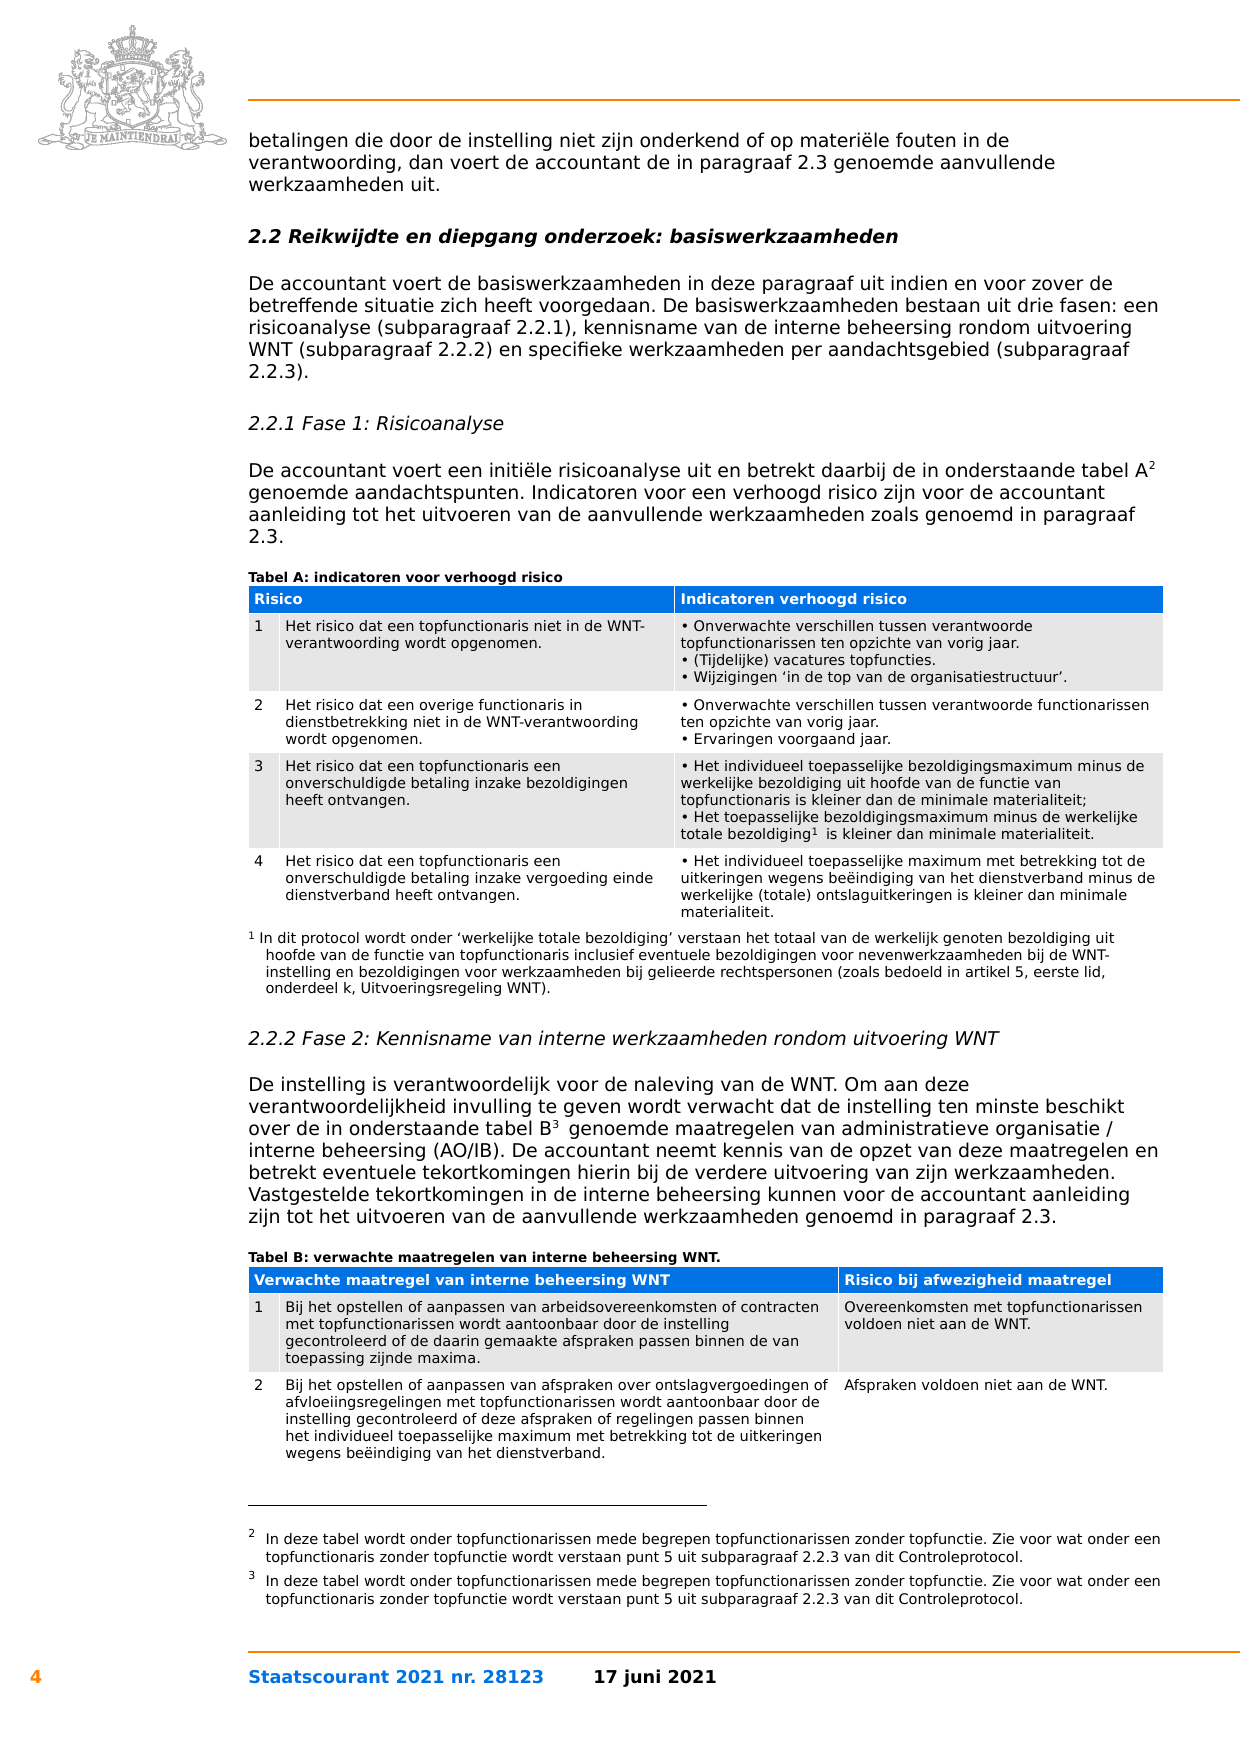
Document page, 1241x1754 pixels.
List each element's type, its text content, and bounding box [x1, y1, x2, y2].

table_cell 2 [249, 692, 279, 752]
table_cell 2 [249, 1373, 279, 1467]
text De accountant voert de basiswerkzaamheden in deze paragraaf uit indien en voor zover de betreffende situatie zich heeft voorgedaan. De basiswerkzaamheden bestaan uit drie fasen: een risicoanalyse (subparagraaf 2.2.1), kennisname van de interne beheersing rondom uitvoering WNT (subparagraaf 2.2.2) en specifieke werkzaamheden per aandachtsgebied (subparagraaf 2.2.3). [248, 273, 1163, 383]
table_cell 4 [249, 849, 279, 926]
subtitle 2.2.2 Fase 2: Kennisname van interne werkzaamheden rondom uitvoering WNT [248, 1027, 1163, 1049]
table_cell • Onverwachte verschillen tussen verantwoorde topfunctionarissen ten opzichte van vorig jaar. • (Tijdelijke) vacatures topfuncties. • Wijzigingen ‘in de top van de organisatiestructuur’. [675, 614, 1163, 691]
table_cell 3 [249, 753, 279, 848]
picture [38, 25, 227, 150]
subtitle 2.2.1 Fase 1: Risicoanalyse [248, 413, 1163, 435]
table_cell • Het individueel toepasselijke maximum met betrekking tot de uitkeringen wegens beëindiging van het dienstverband minus de werkelijke (totale) ontslaguitkeringen is kleiner dan minimale materialiteit. [675, 849, 1163, 926]
table_cell Overeenkomsten met topfunctionarissen voldoen niet aan de WNT. [839, 1294, 1163, 1372]
text De instelling is verantwoordelijk voor de naleving van de WNT. Om aan deze verantwoordelijkheid invulling te geven wordt verwacht dat de instelling ten minste beschikt over de in onderstaande tabel B genoemde maatregelen van administratieve organisatie / interne beheersing (AO/IB). De accountant neemt kennis van de opzet van deze maatregelen en betrekt eventuele tekortkomingen hierin bij de verdere uitvoering van zijn werkzaamheden. Vastgestelde tekortkomingen in de interne beheersing kunnen voor de accountant aanleiding zijn tot het uitvoeren van de aanvullende werkzaamheden genoemd in paragraaf 2.3. [248, 1074, 1163, 1228]
table_cell 1 [249, 1294, 279, 1372]
table_cell Afspraken voldoen niet aan de WNT. [839, 1373, 1163, 1467]
table_cell 1 In dit protocol wordt onder ‘werkelijke totale bezoldiging’ verstaan het totaal van de werkelijk genoten bezoldiging uit hoofde van de functie van topfunctionaris inclusief eventuele bezoldigingen voor nevenwerkzaamheden bij de WNT-instelling en bezoldigingen voor werkzaamheden bij gelieerde rechtspersonen (zoals bedoeld in artikel 5, eerste lid, onderdeel k, Uitvoeringsregeling WNT). [248, 927, 1163, 997]
subtitle 2.2 Reikwijdte en diepgang onderzoek: basiswerkzaamheden [248, 226, 1163, 248]
text In deze tabel wordt onder topfunctionarissen mede begrepen topfunctionarissen zonder topfunctie. Zie voor wat onder een topfunctionaris zonder topfunctie wordt verstaan punt 5 uit subparagraaf 2.2.3 van dit Controleprotocol. [248, 1527, 1163, 1566]
text De accountant voert een initiële risicoanalyse uit en betrekt daarbij de in onderstaande tabel A genoemde aandachtspunten. Indicatoren voor een verhoogd risico zijn voor de accountant aanleiding tot het uitvoeren van de aanvullende werkzaamheden zoals genoemd in paragraaf 2.3. [248, 460, 1163, 548]
text In deze tabel wordt onder topfunctionarissen mede begrepen topfunctionarissen zonder topfunctie. Zie voor wat onder een topfunctionaris zonder topfunctie wordt verstaan punt 5 uit subparagraaf 2.2.3 van dit Controleprotocol. [248, 1569, 1163, 1608]
table_header Tabel B: verwachte maatregelen van interne beheersing WNT. [248, 1250, 1163, 1266]
table_cell 1 [249, 614, 279, 691]
text betalingen die door de instelling niet zijn onderkend of op materiële fouten in de verantwoording, dan voert de accountant de in paragraaf 2.3 genoemde aanvullende werkzaamheden uit. [248, 130, 1163, 196]
table_cell Risico [249, 586, 674, 613]
table_cell • Onverwachte verschillen tussen verantwoorde functionarissen ten opzichte van vorig jaar. • Ervaringen voorgaand jaar. [675, 692, 1163, 752]
table_cell • Het individueel toepasselijke bezoldigingsmaximum minus de werkelijke bezoldiging uit hoofde van de functie van topfunctionaris is kleiner dan de minimale materialiteit; • Het toepasselijke bezoldigingsmaximum minus de werkelijke totale bezoldiging1 is kleiner dan minimale materialiteit. [675, 753, 1163, 848]
table_cell Verwachte maatregel van interne beheersing WNT [249, 1267, 838, 1293]
table_cell Bij het opstellen of aanpassen van arbeidsovereenkomsten of contracten met topfunctionarissen wordt aantoonbaar door de instelling gecontroleerd of de daarin gemaakte afspraken passen binnen de van toepassing zijnde maxima. [280, 1294, 838, 1372]
table_cell Risico bij afwezigheid maatregel [839, 1267, 1163, 1293]
table_header Tabel A: indicatoren voor verhoogd risico [248, 570, 1163, 585]
table_cell Het risico dat een topfunctionaris een onverschuldigde betaling inzake bezoldigingen heeft ontvangen. [280, 753, 674, 848]
table_cell Bij het opstellen of aanpassen van afspraken over ontslagvergoedingen of afvloeiingsregelingen met topfunctionarissen wordt aantoonbaar door de instelling gecontroleerd of deze afspraken of regelingen passen binnen het individueel toepasselijke maximum met betrekking tot de uitkeringen wegens beëindiging van het dienstverband. [280, 1373, 838, 1467]
table_cell Het risico dat een topfunctionaris niet in de WNT-verantwoording wordt opgenomen. [280, 614, 674, 691]
table_cell Het risico dat een overige functionaris in dienstbetrekking niet in de WNT-verantwoording wordt opgenomen. [280, 692, 674, 752]
table_cell Indicatoren verhoogd risico [675, 586, 1163, 613]
table_cell Het risico dat een topfunctionaris een onverschuldigde betaling inzake vergoeding einde dienstverband heeft ontvangen. [280, 849, 674, 926]
